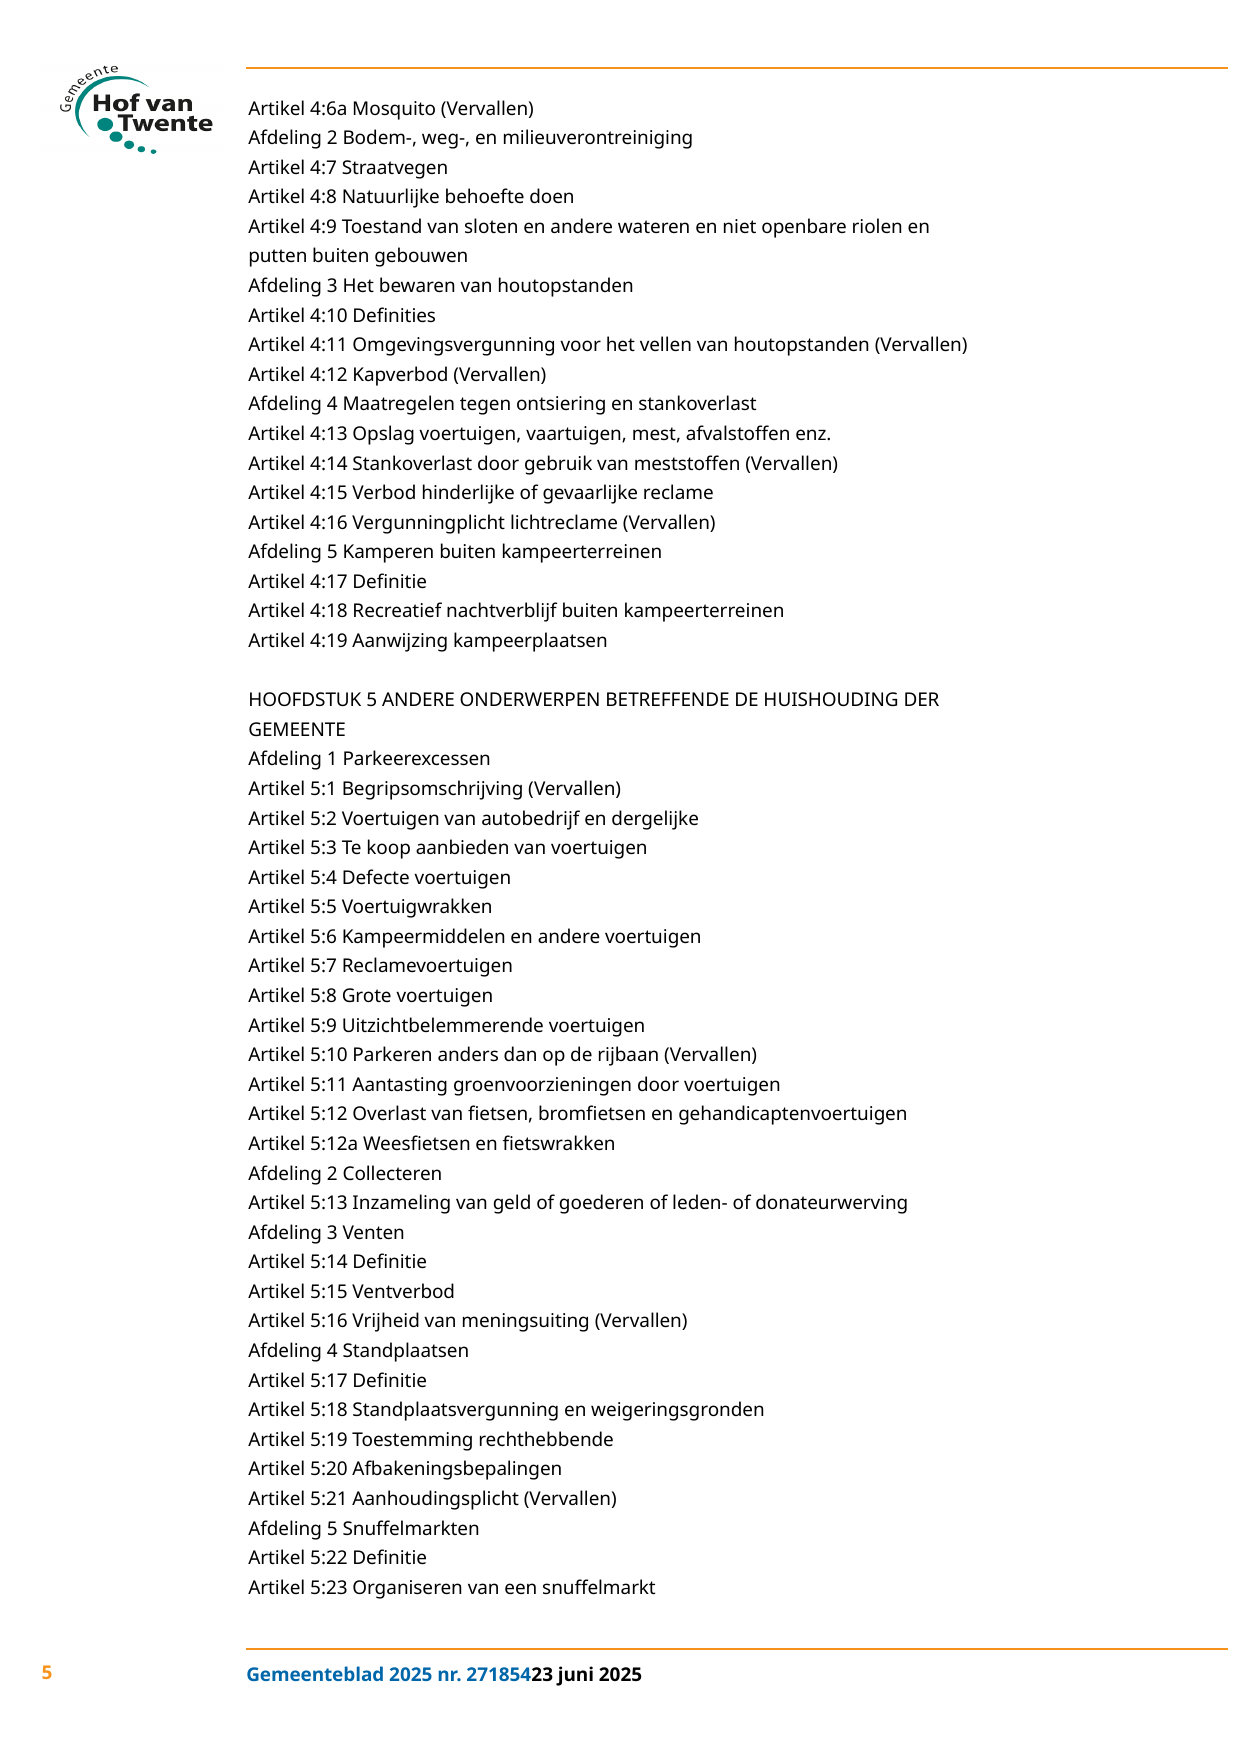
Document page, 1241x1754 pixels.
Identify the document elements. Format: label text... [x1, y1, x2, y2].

text Artikel 4:9 Toestand van sloten en andere wateren en niet openbare riolen en [248, 213, 1152, 239]
text Artikel 4:18 Recreatief nachtverblijf buiten kampeerterreinen [248, 598, 1152, 623]
text putten buiten gebouwen [248, 243, 1152, 268]
text Artikel 4:19 Aanwijzing kampeerplaatsen [248, 627, 1152, 653]
text Artikel 5:4 Defecte voertuigen [248, 864, 1152, 890]
text Artikel 5:3 Te koop aanbieden van voertuigen [248, 834, 1152, 860]
text Artikel 5:19 Toestemming rechthebbende [248, 1426, 1152, 1452]
text Artikel 5:10 Parkeren anders dan op de rijbaan (Vervallen) [248, 1041, 1152, 1067]
text Artikel 4:17 Definitie [248, 568, 1152, 594]
text Artikel 5:11 Aantasting groenvoorzieningen door voertuigen [248, 1071, 1152, 1097]
text Artikel 5:12a Weesfietsen en fietswrakken [248, 1130, 1152, 1156]
text Artikel 4:7 Straatvegen [248, 154, 1152, 180]
text Artikel 5:17 Definitie [248, 1367, 1152, 1393]
text Afdeling 2 Bodem-, weg-, en milieuverontreiniging [248, 124, 1152, 150]
text Artikel 4:16 Vergunningplicht lichtreclame (Vervallen) [248, 509, 1152, 535]
text Artikel 4:10 Definities [248, 302, 1152, 328]
text Artikel 5:14 Definitie [248, 1248, 1152, 1274]
text Artikel 5:5 Voertuigwrakken [248, 893, 1152, 919]
text Artikel 5:7 Reclamevoertuigen [248, 953, 1152, 978]
text Artikel 5:15 Ventverbod [248, 1278, 1152, 1304]
text Artikel 5:8 Grote voertuigen [248, 982, 1152, 1008]
text Artikel 5:2 Voertuigen van autobedrijf en dergelijke [248, 805, 1152, 831]
text Artikel 5:12 Overlast van fietsen, bromfietsen en gehandicaptenvoertuigen [248, 1101, 1152, 1126]
text Artikel 4:12 Kapverbod (Vervallen) [248, 361, 1152, 387]
text Artikel 5:1 Begripsomschrijving (Vervallen) [248, 775, 1152, 801]
text Artikel 4:14 Stankoverlast door gebruik van meststoffen (Vervallen) [248, 450, 1152, 476]
text GEMEENTE [248, 716, 1152, 742]
text Artikel 5:18 Standplaatsvergunning en weigeringsgronden [248, 1396, 1152, 1422]
text Artikel 5:23 Organiseren van een snuffelmarkt [248, 1574, 1152, 1600]
text Artikel 5:16 Vrijheid van meningsuiting (Vervallen) [248, 1308, 1152, 1333]
text Artikel 5:6 Kampeermiddelen en andere voertuigen [248, 923, 1152, 949]
text Afdeling 3 Het bewaren van houtopstanden [248, 272, 1152, 298]
text Afdeling 5 Snuffelmarkten [248, 1515, 1152, 1541]
text Artikel 5:13 Inzameling van geld of goederen of leden- of donateurwerving [248, 1189, 1152, 1215]
picture [41, 47, 231, 172]
text Artikel 4:6a Mosquito (Vervallen) [248, 95, 1152, 121]
text Artikel 5:22 Definitie [248, 1544, 1152, 1570]
text Afdeling 3 Venten [248, 1219, 1152, 1245]
text Afdeling 2 Collecteren [248, 1160, 1152, 1186]
text Artikel 5:21 Aanhoudingsplicht (Vervallen) [248, 1485, 1152, 1511]
text Artikel 4:11 Omgevingsvergunning voor het vellen van houtopstanden (Vervallen) [248, 331, 1152, 357]
text Afdeling 5 Kamperen buiten kampeerterreinen [248, 538, 1152, 564]
text Artikel 4:8 Natuurlijke behoefte doen [248, 183, 1152, 209]
text Artikel 5:9 Uitzichtbelemmerende voertuigen [248, 1012, 1152, 1038]
text Artikel 4:15 Verbod hinderlijke of gevaarlijke reclame [248, 479, 1152, 505]
text HOOFDSTUK 5 ANDERE ONDERWERPEN BETREFFENDE DE HUISHOUDING DER [248, 686, 1152, 712]
text Afdeling 4 Standplaatsen [248, 1337, 1152, 1363]
text Afdeling 4 Maatregelen tegen ontsiering en stankoverlast [248, 391, 1152, 416]
text Artikel 4:13 Opslag voertuigen, vaartuigen, mest, afvalstoffen enz. [248, 420, 1152, 446]
text Artikel 5:20 Afbakeningsbepalingen [248, 1456, 1152, 1481]
text Afdeling 1 Parkeerexcessen [248, 746, 1152, 771]
